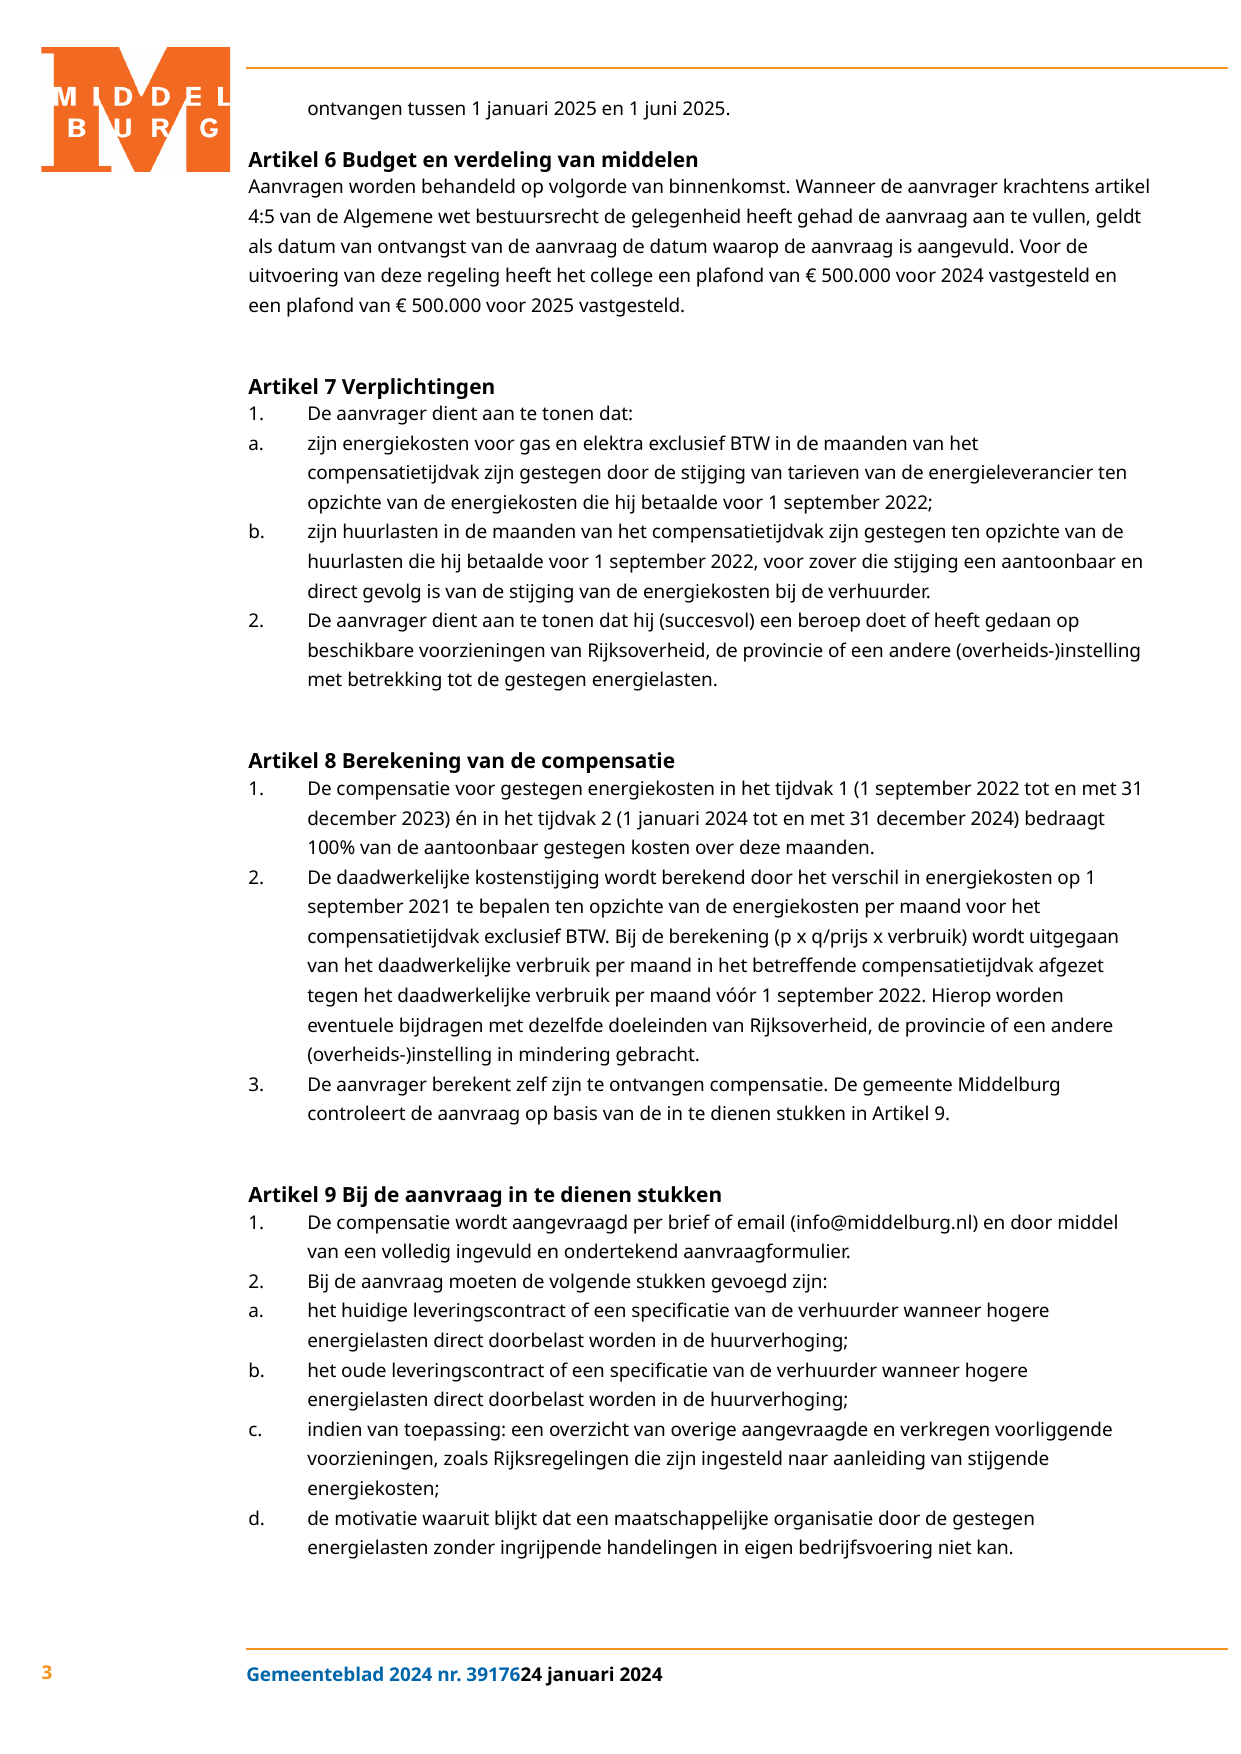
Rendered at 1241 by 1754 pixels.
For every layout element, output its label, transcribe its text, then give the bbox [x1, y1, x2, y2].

list De aanvrager berekent zelf zijn te ontvangen compensatie. De gemeente Middelburg controleert de aanvraag op basis van de in te dienen stukken in Artikel 9. [248, 1071, 1152, 1126]
list zijn huurlasten in de maanden van het compensatietijdvak zijn gestegen ten opzichte van de huurlasten die hij betaalde voor 1 september 2022, voor zover die stijging een aantoonbaar en direct gevolg is van de stijging van de energiekosten bij de verhuurder. [248, 519, 1152, 604]
list De compensatie voor gestegen energiekosten in het tijdvak 1 (1 september 2022 tot en met 31 december 2023) én in het tijdvak 2 (1 januari 2024 tot en met 31 december 2024) bedraagt 100% van de aantoonbaar gestegen kosten over deze maanden. [248, 775, 1152, 860]
picture [41, 47, 231, 172]
text Artikel 6 Budget en verdeling van middelen [248, 145, 1152, 174]
text Artikel 7 Verplichtingen [248, 372, 1152, 400]
list het huidige leveringscontract of een specificatie van de verhuurder wanneer hogere energielasten direct doorbelast worden in de huurverhoging; [248, 1298, 1152, 1353]
list De compensatie wordt aangevraagd per brief of email (info@middelburg.nl) en door middel van een volledig ingevuld en ondertekend aanvraagformulier. [248, 1209, 1152, 1264]
list zijn energiekosten voor gas en elektra exclusief BTW in de maanden van het compensatietijdvak zijn gestegen door de stijging van tarieven van de energieleverancier ten opzichte van de energiekosten die hij betaalde voor 1 september 2022; [248, 430, 1152, 515]
text Artikel 9 Bij de aanvraag in te dienen stukken [248, 1181, 1152, 1209]
list De daadwerkelijke kostenstijging wordt berekend door het verschil in energiekosten op 1 september 2021 te bepalen ten opzichte van de energiekosten per maand voor het compensatietijdvak exclusief BTW. Bij de berekening (p x q/prijs x verbruik) wordt uitgegaan van het daadwerkelijke verbruik per maand in het betreffende compensatietijdvak afgezet tegen het daadwerkelijke verbruik per maand vóór 1 september 2022. Hierop worden eventuele bijdragen met dezelfde doeleinden van Rijksoverheid, de provincie of een andere (overheids-)instelling in mindering gebracht. [248, 864, 1152, 1067]
list De aanvrager dient aan te tonen dat: [248, 400, 1152, 426]
text Artikel 8 Berekening van de compensatie [248, 747, 1152, 775]
list De aanvrager dient aan te tonen dat hij (succesvol) een beroep doet of heeft gedaan op beschikbare voorzieningen van Rijksoverheid, de provincie of een andere (overheids-)instelling met betrekking tot de gestegen energielasten. [248, 607, 1152, 692]
list het oude leveringscontract of een specificatie van de verhuurder wanneer hogere energielasten direct doorbelast worden in de huurverhoging; [248, 1357, 1152, 1412]
list indien van toepassing: een overzicht van overige aangevraagde en verkregen voorliggende voorzieningen, zoals Rijksregelingen die zijn ingesteld naar aanleiding van stijgende energiekosten; [248, 1416, 1152, 1501]
list ontvangen tussen 1 januari 2025 en 1 juni 2025. [248, 95, 1152, 121]
list de motivatie waaruit blijkt dat een maatschappelijke organisatie door de gestegen energielasten zonder ingrijpende handelingen in eigen bedrijfsvoering niet kan. [248, 1505, 1152, 1560]
text Aanvragen worden behandeld op volgorde van binnenkomst. Wanneer de aanvrager krachtens artikel 4:5 van de Algemene wet bestuursrecht de gelegenheid heeft gehad de aanvraag aan te vullen, geldt als datum van ontvangst van de aanvraag de datum waarop de aanvraag is aangevuld. Voor de uitvoering van deze regeling heeft het college een plafond van € 500.000 voor 2024 vastgesteld en een plafond van € 500.000 voor 2025 vastgesteld. [248, 174, 1152, 318]
list Bij de aanvraag moeten de volgende stukken gevoegd zijn: [248, 1268, 1152, 1294]
